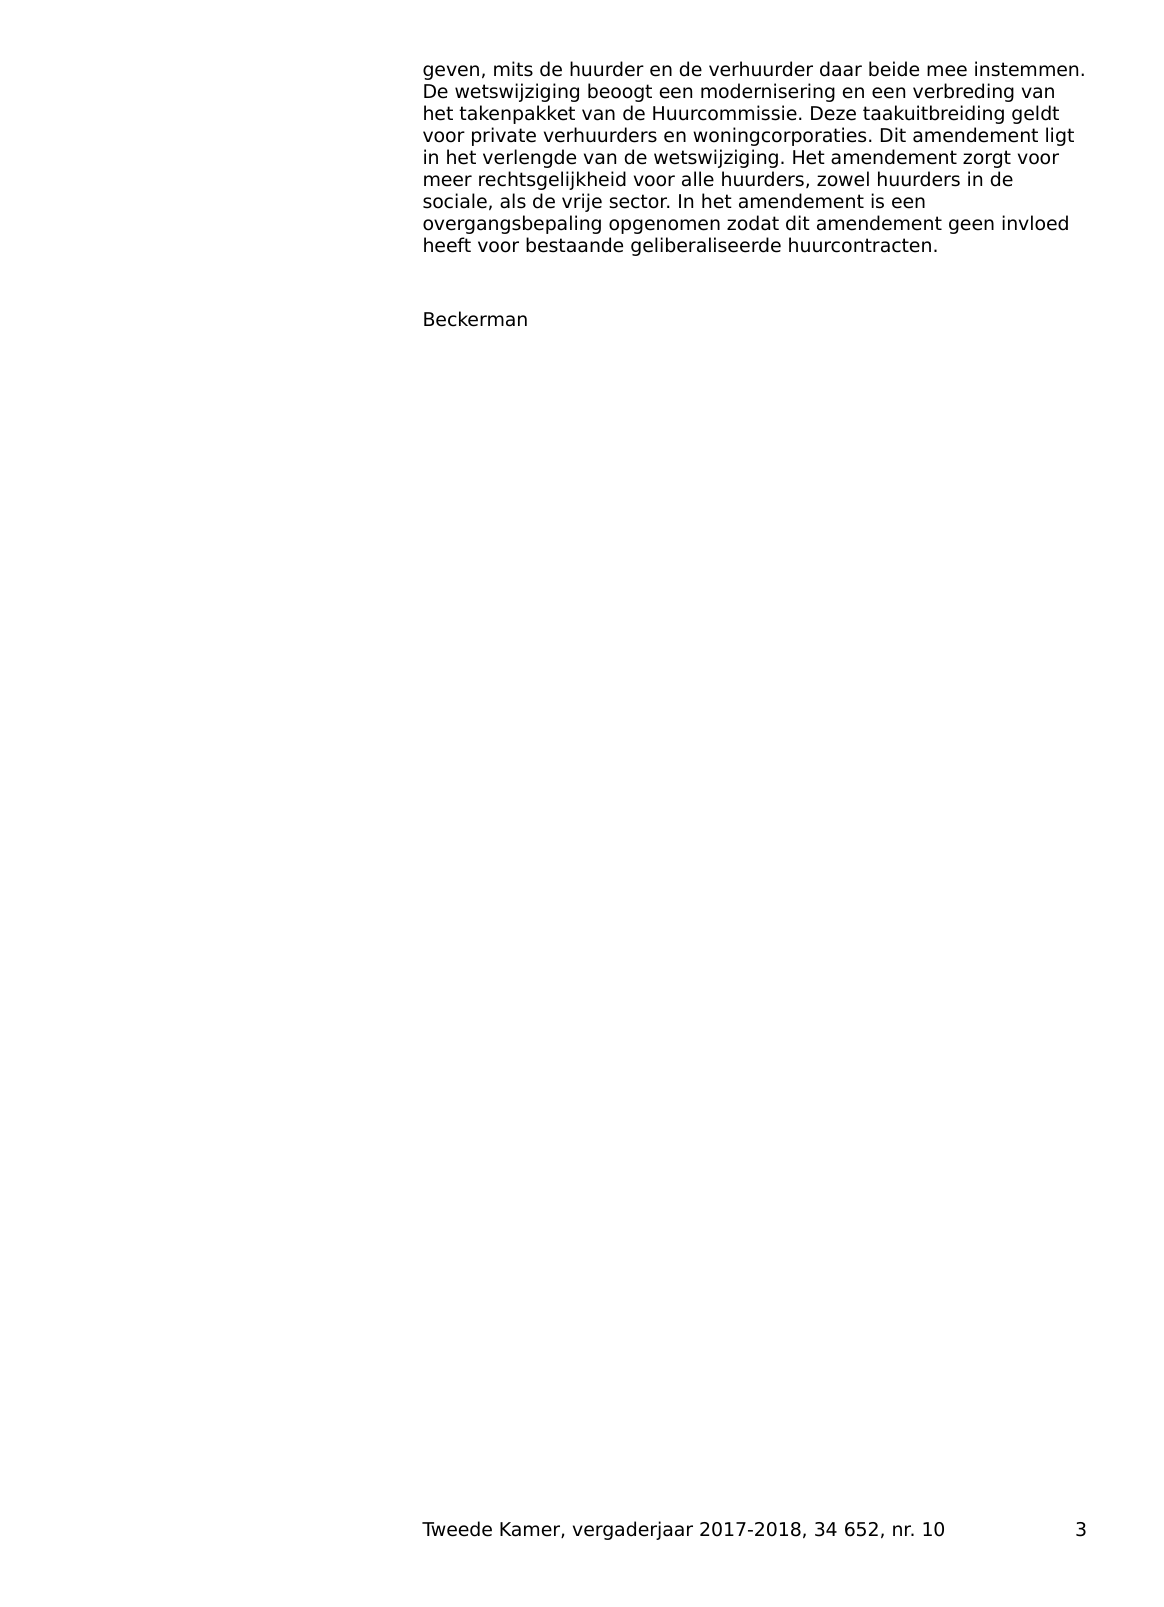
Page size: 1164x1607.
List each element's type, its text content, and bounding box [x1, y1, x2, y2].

text Beckerman [422, 287, 1087, 331]
text geven, mits de huurder en de verhuurder daar beide mee instemmen. De wetswijziging beoogt een modernisering en een verbreding van het takenpakket van de Huurcommissie. Deze taakuitbreiding geldt voor private verhuurders en woningcorporaties. Dit amendement ligt in het verlengde van de wetswijziging. Het amendement zorgt voor meer rechtsgelijkheid voor alle huurders, zowel huurders in de sociale, als de vrije sector. In het amendement is een overgangsbepaling opgenomen zodat dit amendement geen invloed heeft voor bestaande geliberaliseerde huurcontracten. [422, 59, 1087, 257]
